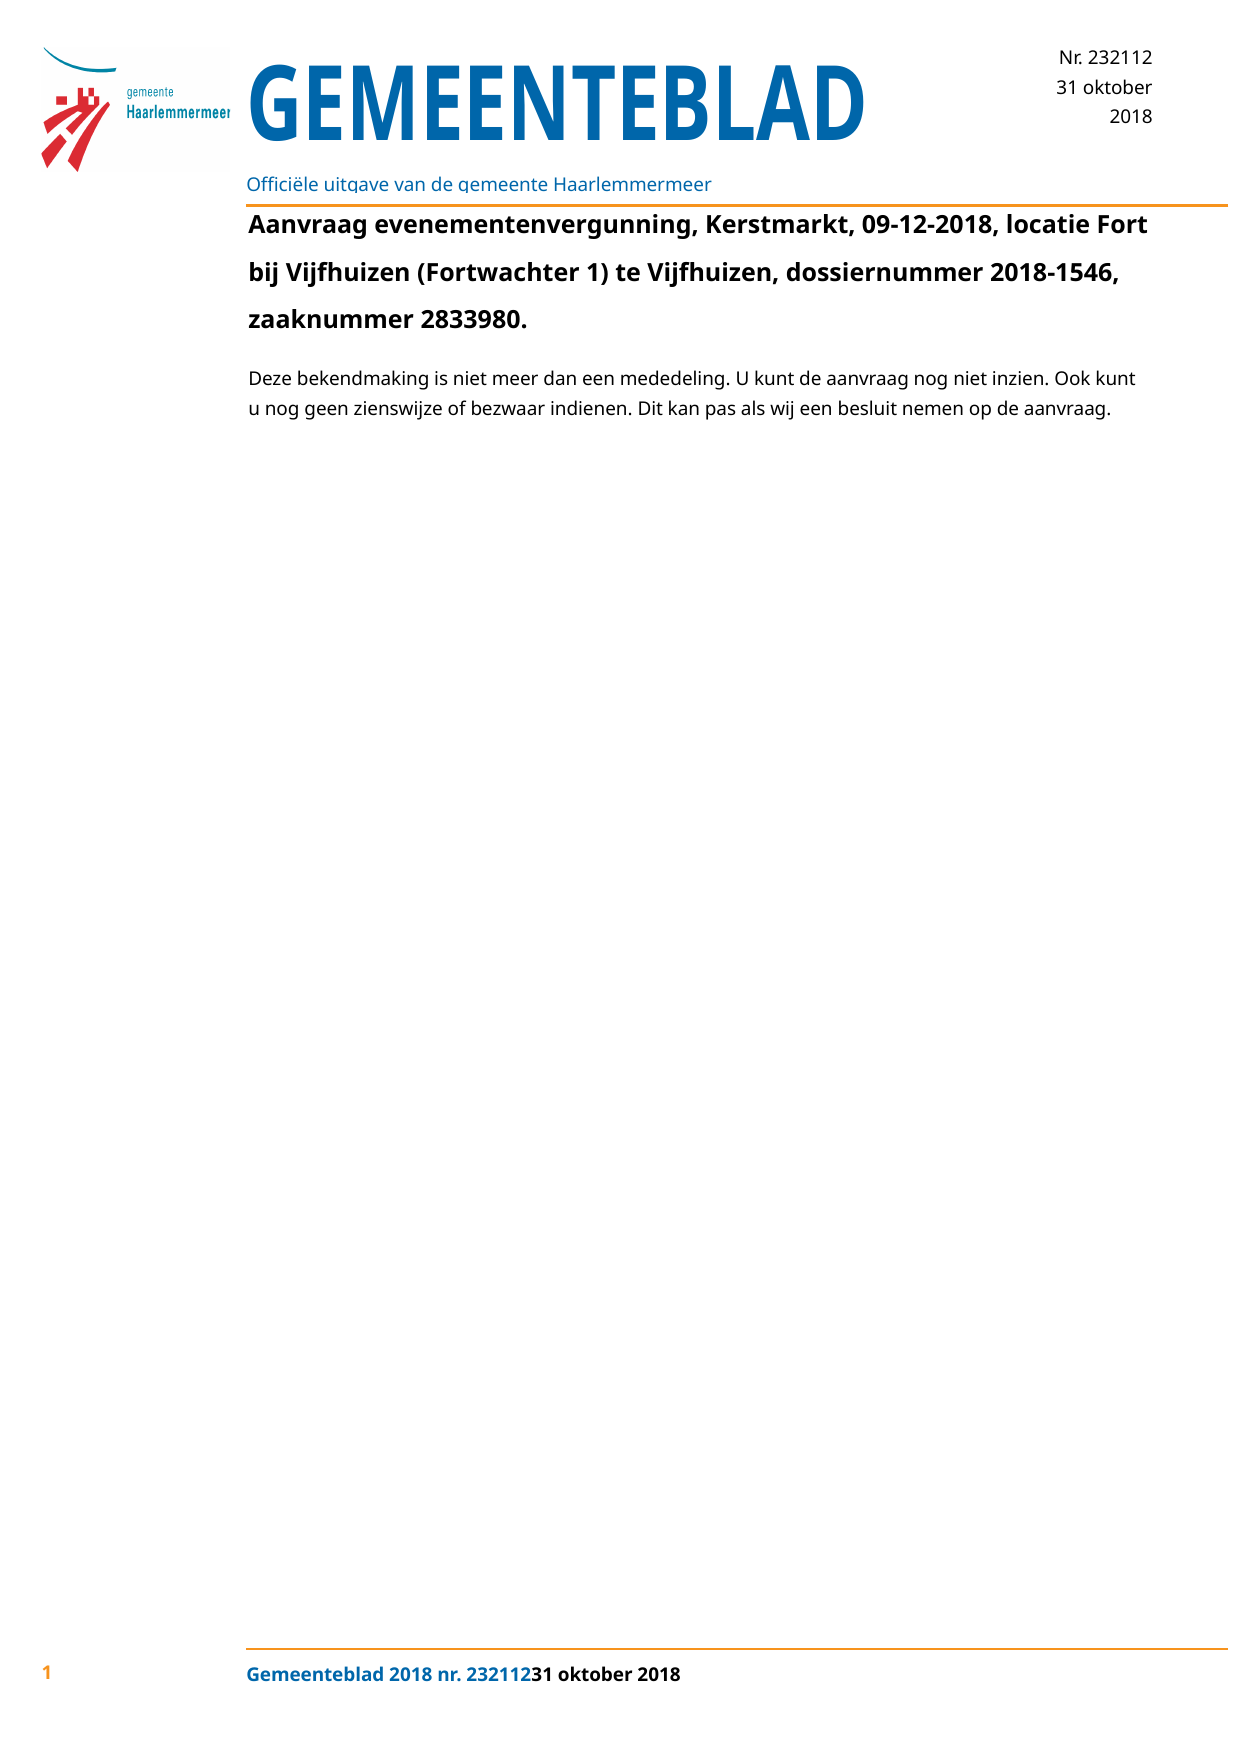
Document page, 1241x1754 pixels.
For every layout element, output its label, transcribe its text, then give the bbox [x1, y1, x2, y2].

text Aanvraag evenementenvergunning, Kerstmarkt, 09-12-2018, locatie Fort bij Vijfhuizen (Fortwachter 1) te Vijfhuizen, dossiernummer 2018-1546, zaaknummer 2833980. [248, 207, 1152, 336]
picture [41, 47, 231, 172]
text Deze bekendmaking is niet meer dan een mededeling. U kunt de aanvraag nog niet inzien. Ook kunt u nog geen zienswijze of bezwaar indienen. Dit kan pas als wij een besluit nemen op de aanvraag. [248, 366, 1152, 421]
